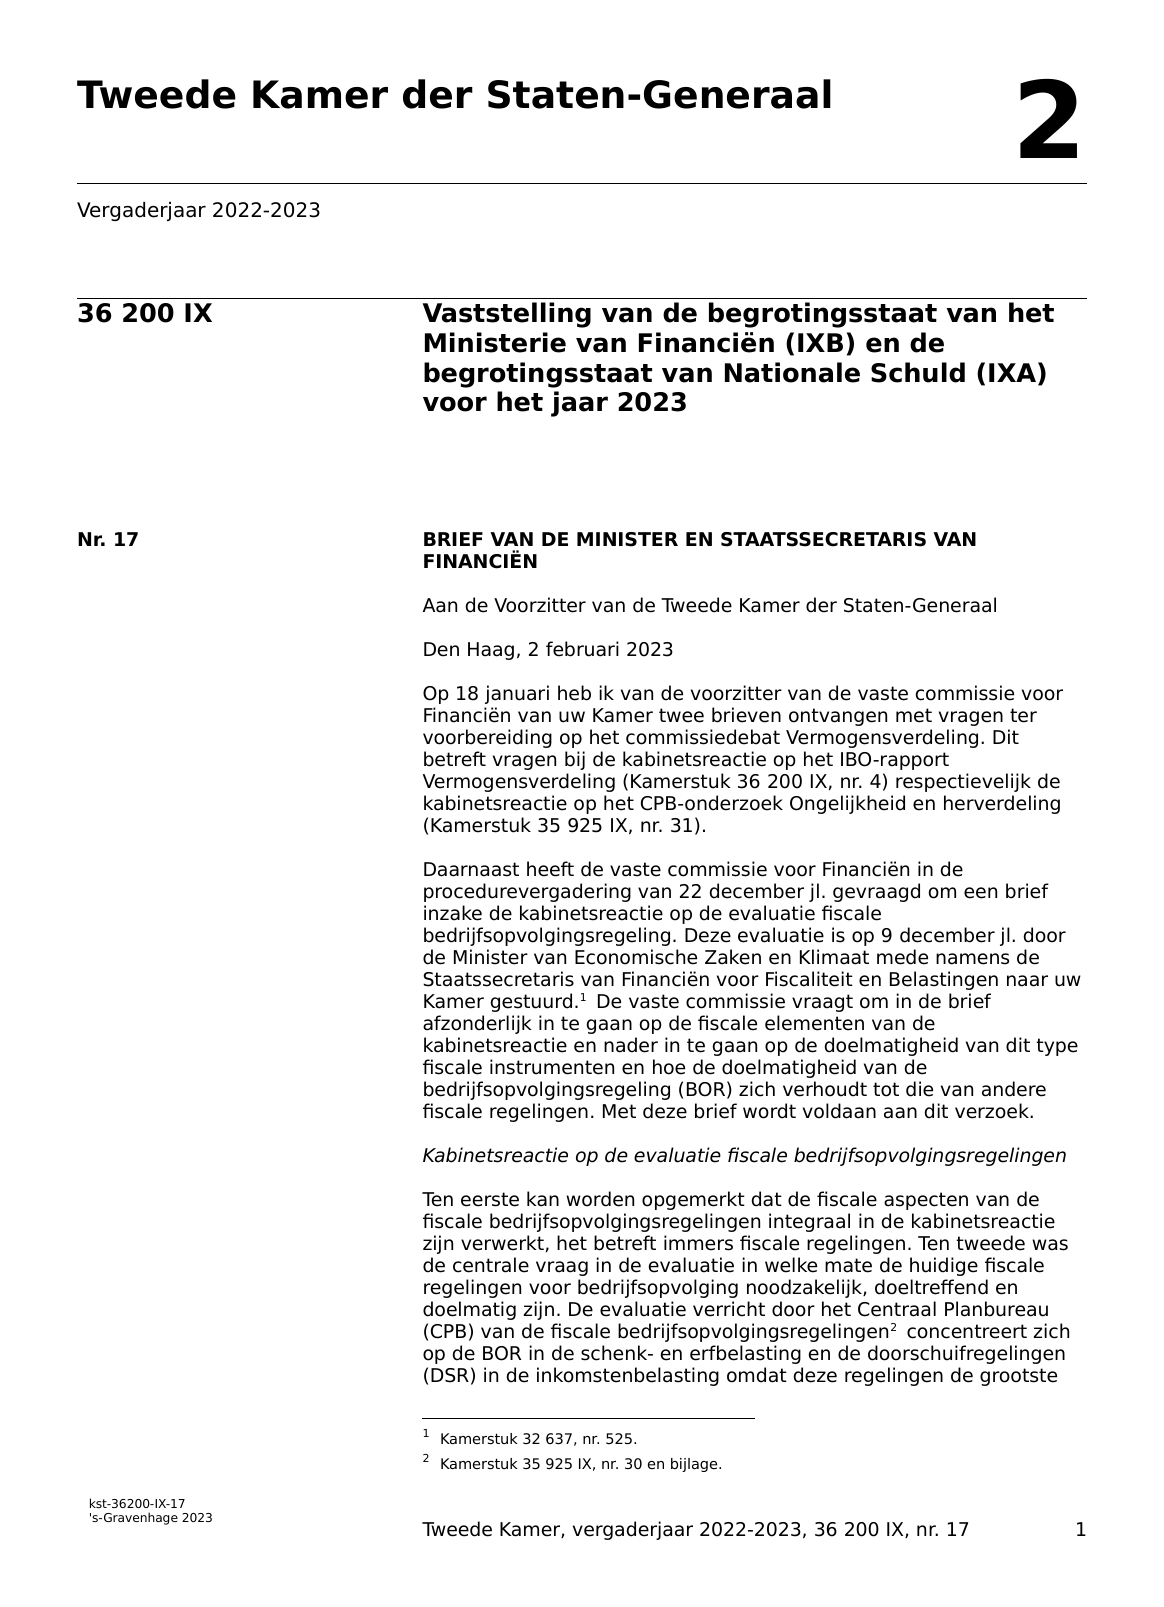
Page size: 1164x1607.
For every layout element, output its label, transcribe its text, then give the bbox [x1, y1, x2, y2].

table_header Tweede Kamer der Staten-Generaal [77, 59, 886, 183]
text Daarnaast heeft de vaste commissie voor Financiën in de procedurevergadering van 22 december jl. gevraagd om een brief inzake de kabinetsreactie op de evaluatie fiscale bedrijfsopvolgingsregeling. Deze evaluatie is op 9 december jl. door de Minister van Economische Zaken en Klimaat mede namens de Staatssecretaris van Financiën voor Fiscaliteit en Belastingen naar uw Kamer gestuurd. De vaste commissie vraagt om in de brief afzonderlijk in te gaan op de fiscale elementen van de kabinetsreactie en nader in te gaan op de doelmatigheid van dit type fiscale instrumenten en hoe de doelmatigheid van de bedrijfsopvolgingsregeling (BOR) zich verhoudt tot die van andere fiscale regelingen. Met deze brief wordt voldaan aan dit verzoek. [422, 859, 1087, 1123]
table_cell Vergaderjaar 2022-2023 [77, 184, 1087, 298]
text Aan de Voorzitter van de Tweede Kamer der Staten-Generaal [422, 595, 1087, 617]
text Den Haag, 2 februari 2023 [422, 639, 1087, 661]
text Op 18 januari heb ik van de voorzitter van de vaste commissie voor Financiën van uw Kamer twee brieven ontvangen met vragen ter voorbereiding op het commissiedebat Vermogensverdeling. Dit betreft vragen bij de kabinetsreactie op het IBO-rapport Vermogensverdeling (Kamerstuk 36 200 IX, nr. 4) respectievelijk de kabinetsreactie op het CPB-onderzoek Ongelijkheid en herverdeling (Kamerstuk 35 925 IX, nr. 31). [422, 683, 1087, 837]
text kst-36200-IX-17 [88, 1497, 323, 1511]
subtitle Nr. 17 BRIEF VAN DE MINISTER EN STAATSSECRETARIS VAN FINANCIËN [77, 529, 1087, 573]
subtitle Kabinetsreactie op de evaluatie fiscale bedrijfsopvolgingsregelingen [422, 1145, 1087, 1167]
text Kamerstuk 35 925 IX, nr. 30 en bijlage. [422, 1452, 1087, 1474]
table_header 2 [886, 59, 1087, 183]
text Ten eerste kan worden opgemerkt dat de fiscale aspecten van de fiscale bedrijfsopvolgingsregelingen integraal in de kabinetsreactie zijn verwerkt, het betreft immers fiscale regelingen. Ten tweede was de centrale vraag in de evaluatie in welke mate de huidige fiscale regelingen voor bedrijfsopvolging noodzakelijk, doeltreffend en doelmatig zijn. De evaluatie verricht door het Centraal Planbureau (CPB) van de fiscale bedrijfsopvolgingsregelingen concentreert zich op de BOR in de schenk- en erfbelasting en de doorschuifregelingen (DSR) in de inkomstenbelasting omdat deze regelingen de grootste [422, 1189, 1087, 1387]
text 's-Gravenhage 2023 [88, 1511, 323, 1525]
text Kamerstuk 32 637, nr. 525. [422, 1427, 1087, 1449]
subtitle 36 200 IX Vaststelling van de begrotingsstaat van het Ministerie van Financiën (IXB) en de begrotingsstaat van Nationale Schuld (IXA) voor het jaar 2023 [77, 299, 1087, 418]
